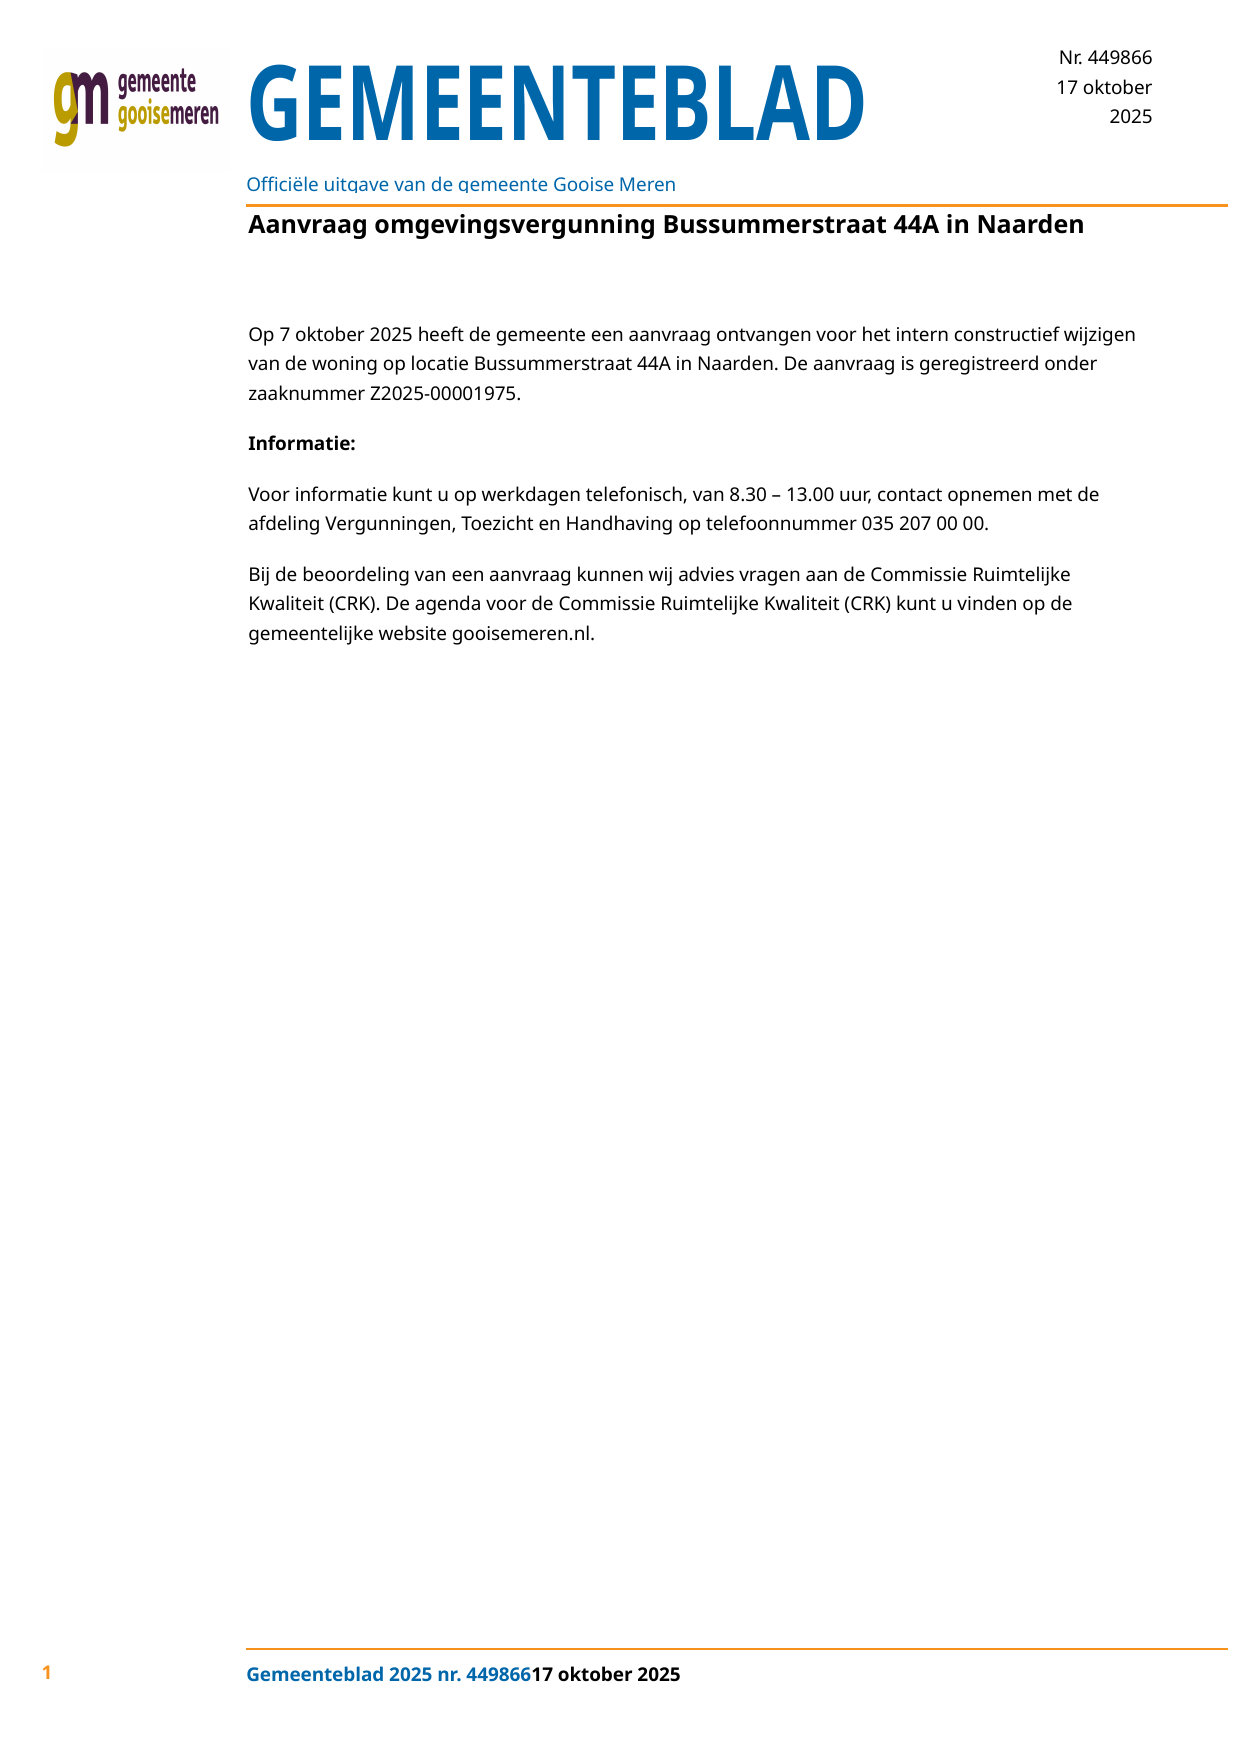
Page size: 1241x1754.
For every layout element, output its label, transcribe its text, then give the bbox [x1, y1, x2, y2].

text Voor informatie kunt u op werkdagen telefonisch, van 8.30 – 13.00 uur, contact opnemen met de afdeling Vergunningen, Toezicht en Handhaving op telefoonnummer 035 207 00 00. [248, 481, 1152, 536]
text Aanvraag omgevingsvergunning Bussummerstraat 44A in Naarden [248, 207, 1152, 241]
text Informatie: [248, 430, 1152, 456]
picture [41, 47, 231, 172]
text Op 7 oktober 2025 heeft de gemeente een aanvraag ontvangen voor het intern constructief wijzigen van de woning op locatie Bussummerstraat 44A in Naarden. De aanvraag is geregistreerd onder zaaknummer Z2025-00001975. [248, 321, 1152, 406]
text Bij de beoordeling van een aanvraag kunnen wij advies vragen aan de Commissie Ruimtelijke Kwaliteit (CRK). De agenda voor de Commissie Ruimtelijke Kwaliteit (CRK) kunt u vinden op de gemeentelijke website gooisemeren.nl. [248, 561, 1152, 646]
